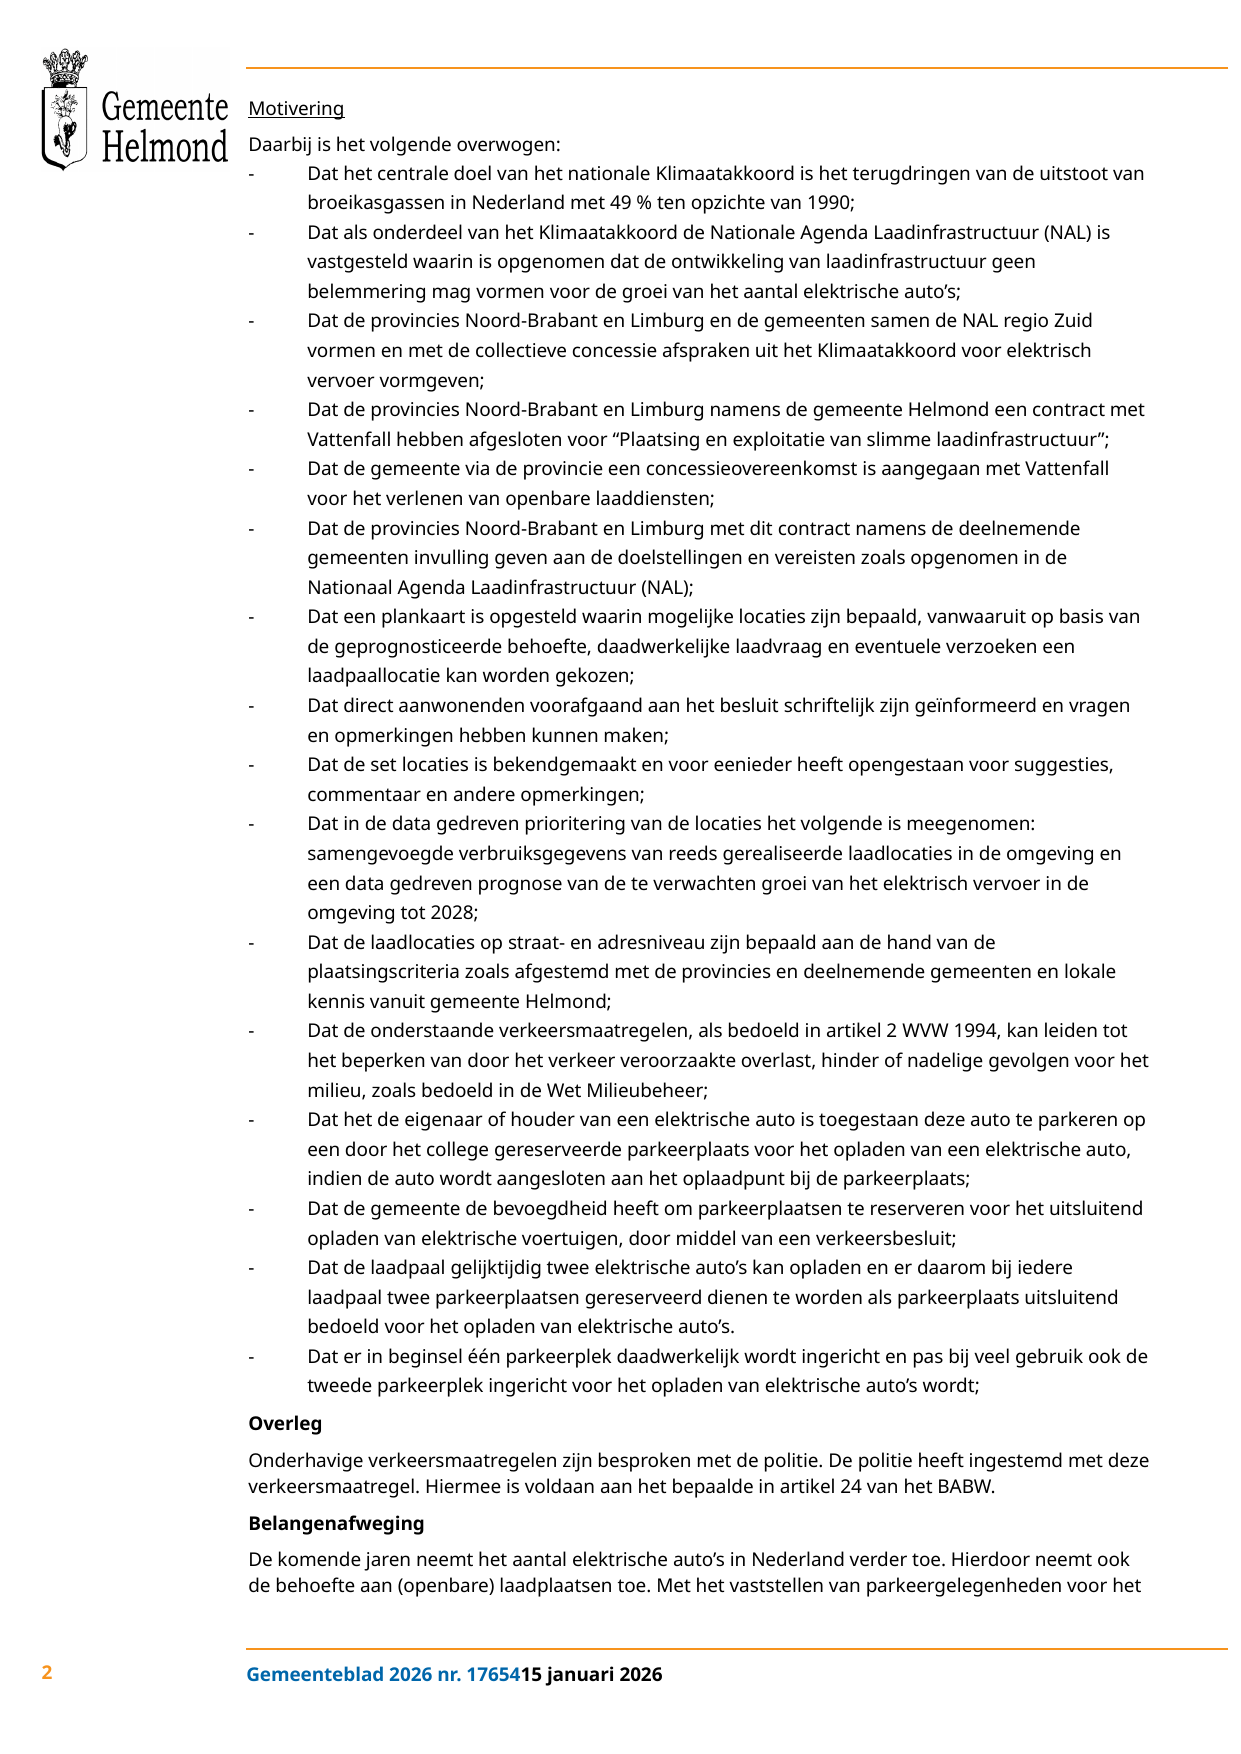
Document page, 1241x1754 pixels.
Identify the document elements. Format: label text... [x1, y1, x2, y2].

text Onderhavige verkeersmaatregelen zijn besproken met de politie. De politie heeft ingestemd met deze verkeersmaatregel. Hiermee is voldaan aan het bepaalde in artikel 24 van het BABW. [248, 1447, 1152, 1499]
list Dat het centrale doel van het nationale Klimaatakkoord is het terugdringen van de uitstoot van broeikasgassen in Nederland met 49 % ten opzichte van 1990; [248, 160, 1152, 215]
list Dat de provincies Noord-Brabant en Limburg en de gemeenten samen de NAL regio Zuid vormen en met de collectieve concessie afspraken uit het Klimaatakkoord voor elektrisch vervoer vormgeven; [248, 308, 1152, 393]
list Dat de laadpaal gelijktijdig twee elektrische auto’s kan opladen en er daarom bij iedere laadpaal twee parkeerplaatsen gereserveerd dienen te worden als parkeerplaats uitsluitend bedoeld voor het opladen van elektrische auto’s. [248, 1254, 1152, 1339]
list Dat in de data gedreven prioritering van de locaties het volgende is meegenomen: samengevoegde verbruiksgegevens van reeds gerealiseerde laadlocaties in de omgeving en een data gedreven prognose van de te verwachten groei van het elektrisch vervoer in de omgeving tot 2028; [248, 811, 1152, 925]
list Dat de onderstaande verkeersmaatregelen, als bedoeld in artikel 2 WVW 1994, kan leiden tot het beperken van door het verkeer veroorzaakte overlast, hinder of nadelige gevolgen voor het milieu, zoals bedoeld in de Wet Milieubeheer; [248, 1018, 1152, 1103]
list Dat de set locaties is bekendgemaakt en voor eenieder heeft opengestaan voor suggesties, commentaar en andere opmerkingen; [248, 751, 1152, 807]
list Dat direct aanwonenden voorafgaand aan het besluit schriftelijk zijn geïnformeerd en vragen en opmerkingen hebben kunnen maken; [248, 692, 1152, 748]
text De komende jaren neemt het aantal elektrische auto’s in Nederland verder toe. Hierdoor neemt ook de behoefte aan (openbare) laadplaatsen toe. Met het vaststellen van parkeergelegenheden voor het [248, 1546, 1152, 1598]
list Dat de gemeente de bevoegdheid heeft om parkeerplaatsen te reserveren voor het uitsluitend opladen van elektrische voertuigen, door middel van een verkeersbesluit; [248, 1195, 1152, 1251]
text Overleg [248, 1411, 1152, 1436]
list Dat er in beginsel één parkeerplek daadwerkelijk wordt ingericht en pas bij veel gebruik ook de tweede parkeerplek ingericht voor het opladen van elektrische auto’s wordt; [248, 1343, 1152, 1398]
picture [41, 47, 231, 172]
list Dat de provincies Noord-Brabant en Limburg namens de gemeente Helmond een contract met Vattenfall hebben afgesloten voor “Plaatsing en exploitatie van slimme laadinfrastructuur”; [248, 396, 1152, 452]
list Dat de laadlocaties op straat- en adresniveau zijn bepaald aan de hand van de plaatsingscriteria zoals afgestemd met de provincies en deelnemende gemeenten en lokale kennis vanuit gemeente Helmond; [248, 929, 1152, 1014]
text Daarbij is het volgende overwogen: [248, 131, 1152, 157]
list Dat als onderdeel van het Klimaatakkoord de Nationale Agenda Laadinfrastructuur (NAL) is vastgesteld waarin is opgenomen dat de ontwikkeling van laadinfrastructuur geen belemmering mag vormen voor de groei van het aantal elektrische auto’s; [248, 219, 1152, 304]
list Dat de provincies Noord-Brabant en Limburg met dit contract namens de deelnemende gemeenten invulling geven aan de doelstellingen en vereisten zoals opgenomen in de Nationaal Agenda Laadinfrastructuur (NAL); [248, 515, 1152, 600]
text Belangenafweging [248, 1510, 1152, 1535]
list Dat een plankaart is opgesteld waarin mogelijke locaties zijn bepaald, vanwaaruit op basis van de geprognosticeerde behoefte, daadwerkelijke laadvraag en eventuele verzoeken een laadpaallocatie kan worden gekozen; [248, 603, 1152, 688]
list Dat het de eigenaar of houder van een elektrische auto is toegestaan deze auto te parkeren op een door het college gereserveerde parkeerplaats voor het opladen van een elektrische auto, indien de auto wordt aangesloten aan het oplaadpunt bij de parkeerplaats; [248, 1106, 1152, 1191]
text Motivering [248, 95, 1152, 121]
list Dat de gemeente via de provincie een concessieovereenkomst is aangegaan met Vattenfall voor het verlenen van openbare laaddiensten; [248, 456, 1152, 511]
